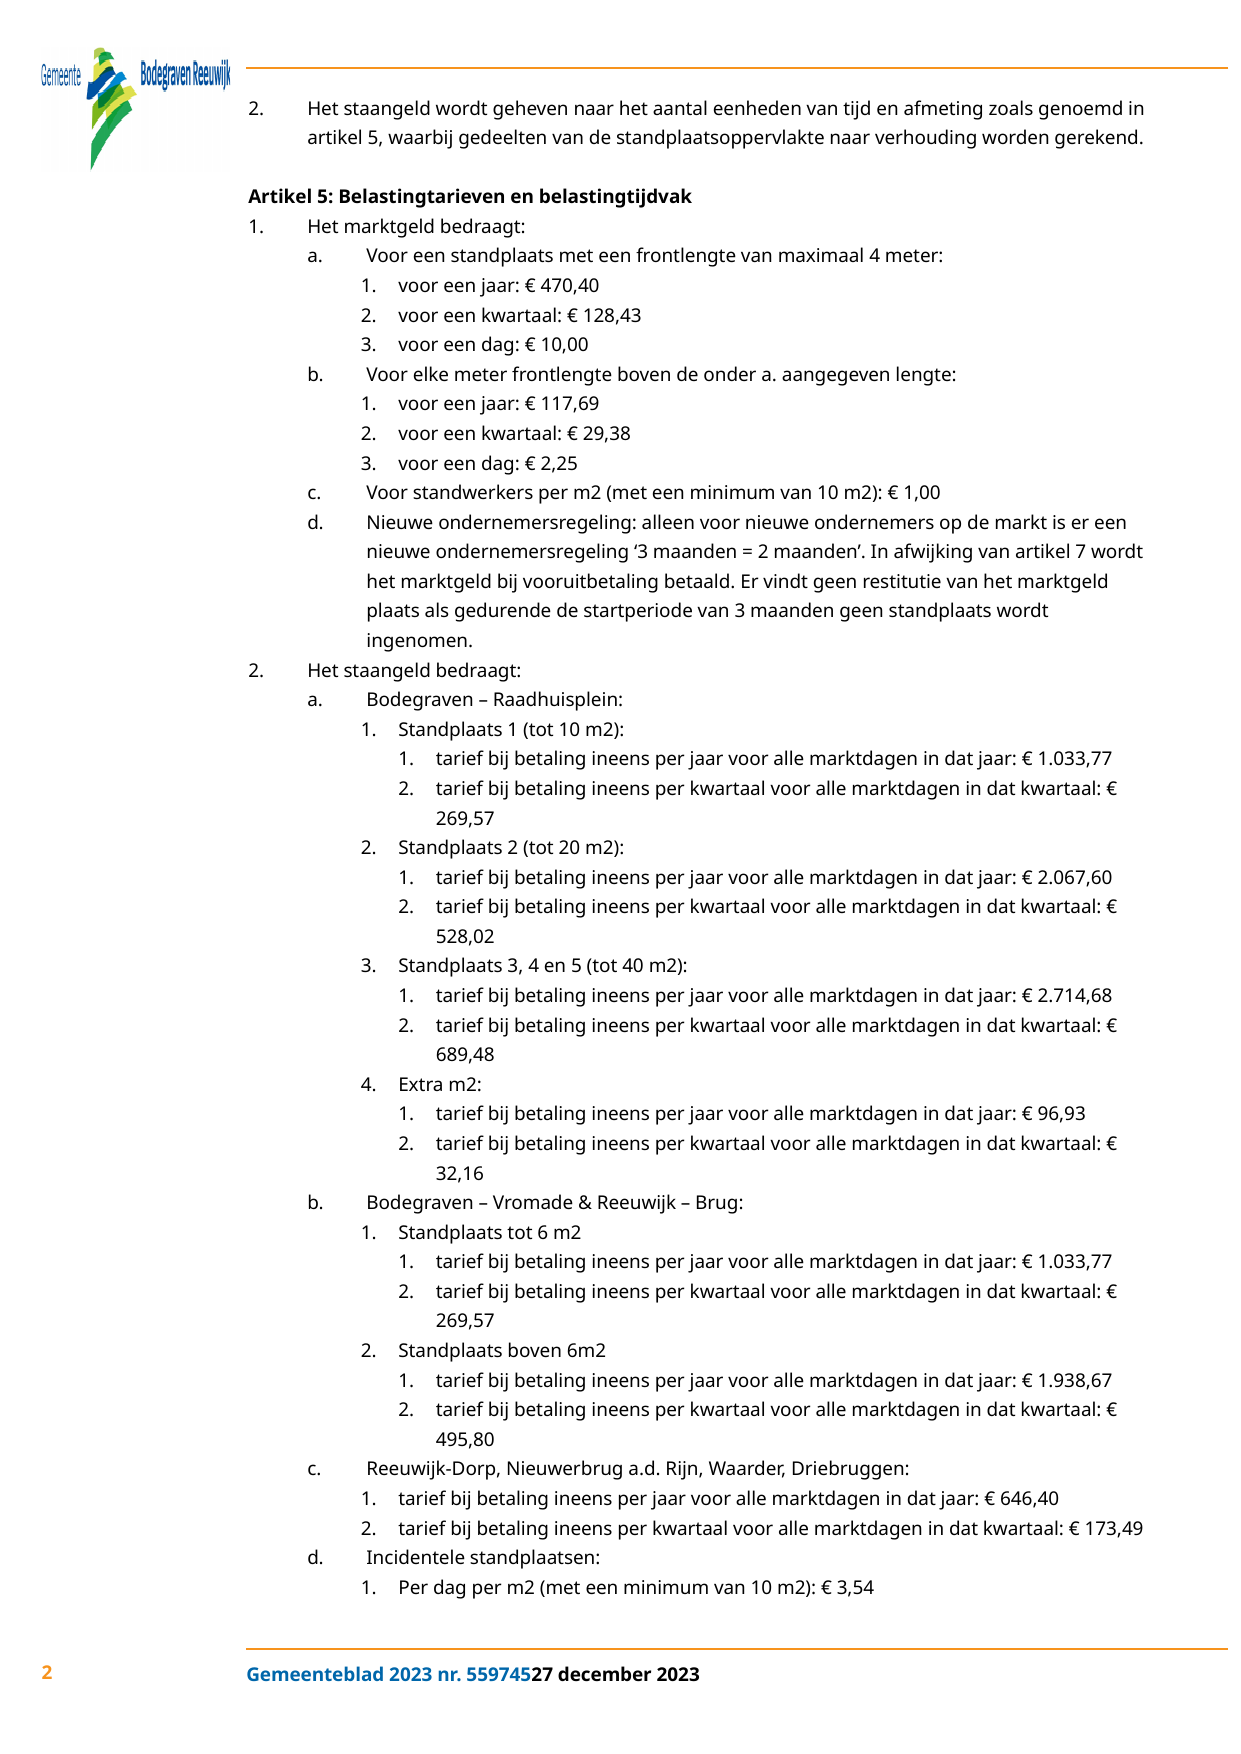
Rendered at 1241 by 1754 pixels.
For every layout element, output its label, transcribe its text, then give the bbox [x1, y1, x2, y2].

list Het staangeld wordt geheven naar het aantal eenheden van tijd en afmeting zoals genoemd in artikel 5, waarbij gedeelten van de standplaatsoppervlakte naar verhouding worden gerekend. [248, 95, 1152, 150]
list Voor standwerkers per m2 (met een minimum van 10 m2): € 1,00 [307, 479, 1152, 505]
list Nieuwe ondernemersregeling: alleen voor nieuwe ondernemers op de markt is er een nieuwe ondernemersregeling ‘3 maanden = 2 maanden’. In afwijking van artikel 7 wordt het marktgeld bij vooruitbetaling betaald. Er vindt geen restitutie van het marktgeld plaats als gedurende de startperiode van 3 maanden geen standplaats wordt ingenomen. [307, 509, 1152, 653]
list tarief bij betaling ineens per jaar voor alle marktdagen in dat jaar: € 2.067,60 [398, 864, 1152, 890]
list tarief bij betaling ineens per kwartaal voor alle marktdagen in dat kwartaal: € 173,49 [361, 1515, 1152, 1541]
list tarief bij betaling ineens per jaar voor alle marktdagen in dat jaar: € 2.714,68 [398, 982, 1152, 1008]
list tarief bij betaling ineens per kwartaal voor alle marktdagen in dat kwartaal: € 269,57 [398, 775, 1152, 831]
list Per dag per m2 (met een minimum van 10 m2): € 3,54 [361, 1574, 1152, 1600]
list Standplaats boven 6m2 [361, 1337, 1152, 1363]
list voor een kwartaal: € 29,38 [361, 420, 1152, 446]
list Bodegraven – Vromade & Reeuwijk – Brug: [307, 1189, 1152, 1215]
list tarief bij betaling ineens per jaar voor alle marktdagen in dat jaar: € 96,93 [398, 1101, 1152, 1126]
list Reeuwijk-Dorp, Nieuwerbrug a.d. Rijn, Waarder, Driebruggen: [307, 1456, 1152, 1481]
list Bodegraven – Raadhuisplein: [307, 686, 1152, 712]
list Incidentele standplaatsen: [307, 1544, 1152, 1570]
list voor een jaar: € 117,69 [361, 391, 1152, 416]
list tarief bij betaling ineens per jaar voor alle marktdagen in dat jaar: € 1.033,77 [398, 1248, 1152, 1274]
list tarief bij betaling ineens per kwartaal voor alle marktdagen in dat kwartaal: € 689,48 [398, 1012, 1152, 1067]
list Het staangeld bedraagt: [248, 657, 1152, 683]
list Het marktgeld bedraagt: [248, 213, 1152, 239]
picture [41, 47, 231, 172]
list voor een kwartaal: € 128,43 [361, 302, 1152, 328]
text Artikel 5: Belastingtarieven en belastingtijdvak [248, 183, 1152, 209]
list tarief bij betaling ineens per jaar voor alle marktdagen in dat jaar: € 1.938,67 [398, 1367, 1152, 1393]
list Voor een standplaats met een frontlengte van maximaal 4 meter: [307, 243, 1152, 268]
list Voor elke meter frontlengte boven de onder a. aangegeven lengte: [307, 361, 1152, 387]
list Standplaats tot 6 m2 [361, 1219, 1152, 1245]
list tarief bij betaling ineens per kwartaal voor alle marktdagen in dat kwartaal: € 528,02 [398, 893, 1152, 949]
list Extra m2: [361, 1071, 1152, 1097]
list voor een dag: € 10,00 [361, 331, 1152, 357]
list Standplaats 1 (tot 10 m2): [361, 716, 1152, 742]
list tarief bij betaling ineens per kwartaal voor alle marktdagen in dat kwartaal: € 495,80 [398, 1396, 1152, 1452]
list tarief bij betaling ineens per kwartaal voor alle marktdagen in dat kwartaal: € 32,16 [398, 1130, 1152, 1186]
list tarief bij betaling ineens per jaar voor alle marktdagen in dat jaar: € 1.033,77 [398, 746, 1152, 771]
list Standplaats 2 (tot 20 m2): [361, 834, 1152, 860]
list tarief bij betaling ineens per kwartaal voor alle marktdagen in dat kwartaal: € 269,57 [398, 1278, 1152, 1333]
list voor een jaar: € 470,40 [361, 272, 1152, 298]
list Standplaats 3, 4 en 5 (tot 40 m2): [361, 953, 1152, 978]
list tarief bij betaling ineens per jaar voor alle marktdagen in dat jaar: € 646,40 [361, 1485, 1152, 1511]
list voor een dag: € 2,25 [361, 450, 1152, 476]
